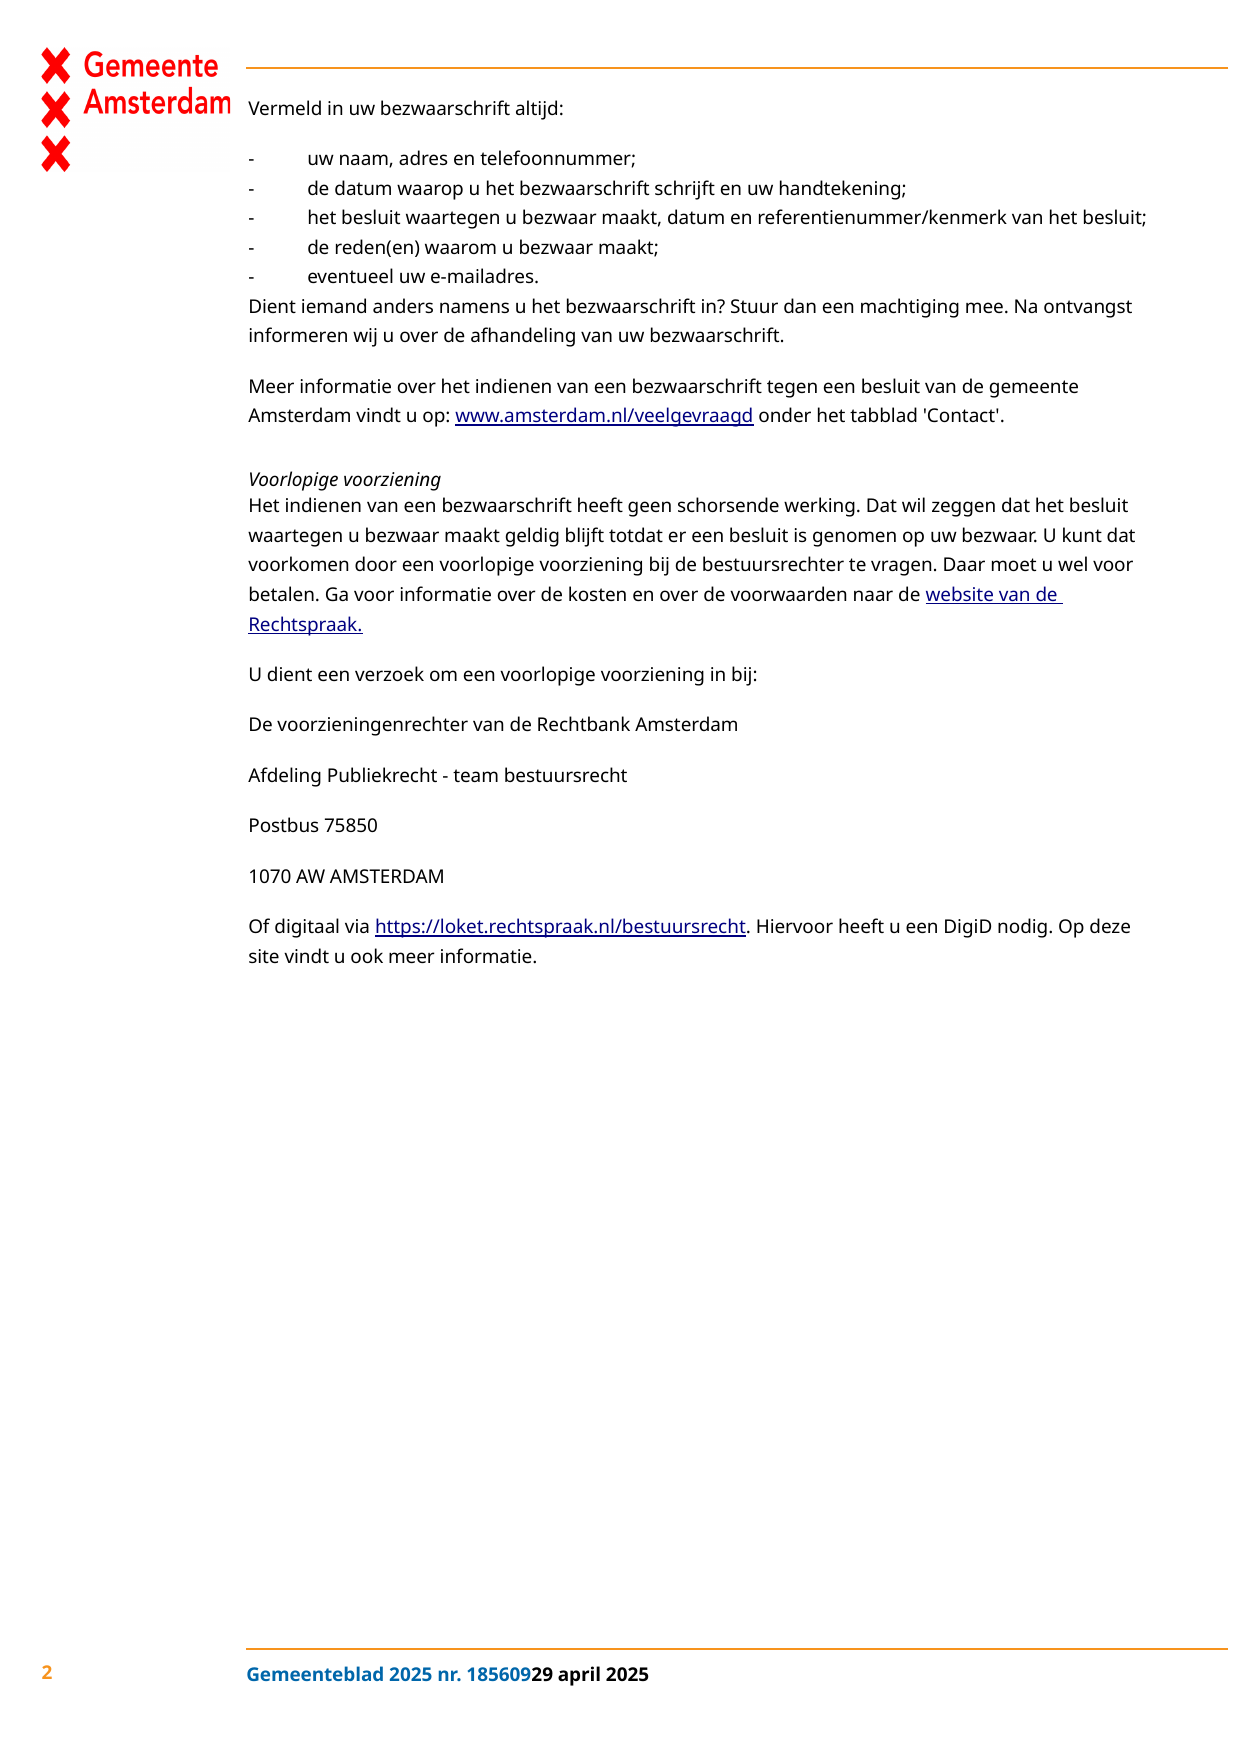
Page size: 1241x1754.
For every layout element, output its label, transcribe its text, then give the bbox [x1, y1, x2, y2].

list de reden(en) waarom u bezwaar maakt; [248, 234, 1152, 260]
text 1070 AW AMSTERDAM [248, 863, 1152, 888]
list eventueel uw e-mailadres. [248, 263, 1152, 289]
text Meer informatie over het indienen van een bezwaarschrift tegen een besluit van de gemeente Amsterdam vindt u op: www.amsterdam.nl/veelgevraagd onder het tabblad 'Contact'. [248, 373, 1152, 428]
text Voorlopige voorziening [248, 467, 1152, 492]
text Het indienen van een bezwaarschrift heeft geen schorsende werking. Dat wil zeggen dat het besluit waartegen u bezwaar maakt geldig blijft totdat er een besluit is genomen op uw bezwaar. U kunt dat voorkomen door een voorlopige voorziening bij de bestuursrechter te vragen. Daar moet u wel voor betalen. Ga voor informatie over de kosten en over de voorwaarden naar de website van de Rechtspraak. [248, 492, 1152, 636]
picture [41, 47, 231, 172]
list het besluit waartegen u bezwaar maakt, datum en referentienummer/kenmerk van het besluit; [248, 204, 1152, 230]
text Postbus 75850 [248, 812, 1152, 838]
text Afdeling Publiekrecht - team bestuursrecht [248, 762, 1152, 788]
text De voorzieningenrechter van de Rechtbank Amsterdam [248, 712, 1152, 737]
text Dient iemand anders namens u het bezwaarschrift in? Stuur dan een machtiging mee. Na ontvangst informeren wij u over de afhandeling van uw bezwaarschrift. [248, 293, 1152, 348]
list uw naam, adres en telefoonnummer; [248, 145, 1152, 171]
text Of digitaal via https://loket.rechtspraak.nl/bestuursrecht. Hiervoor heeft u een DigiD nodig. Op deze site vindt u ook meer informatie. [248, 913, 1152, 968]
text Vermeld in uw bezwaarschrift altijd: [248, 95, 1152, 121]
list de datum waarop u het bezwaarschrift schrijft en uw handtekening; [248, 175, 1152, 201]
text U dient een verzoek om een voorlopige voorziening in bij: [248, 661, 1152, 687]
